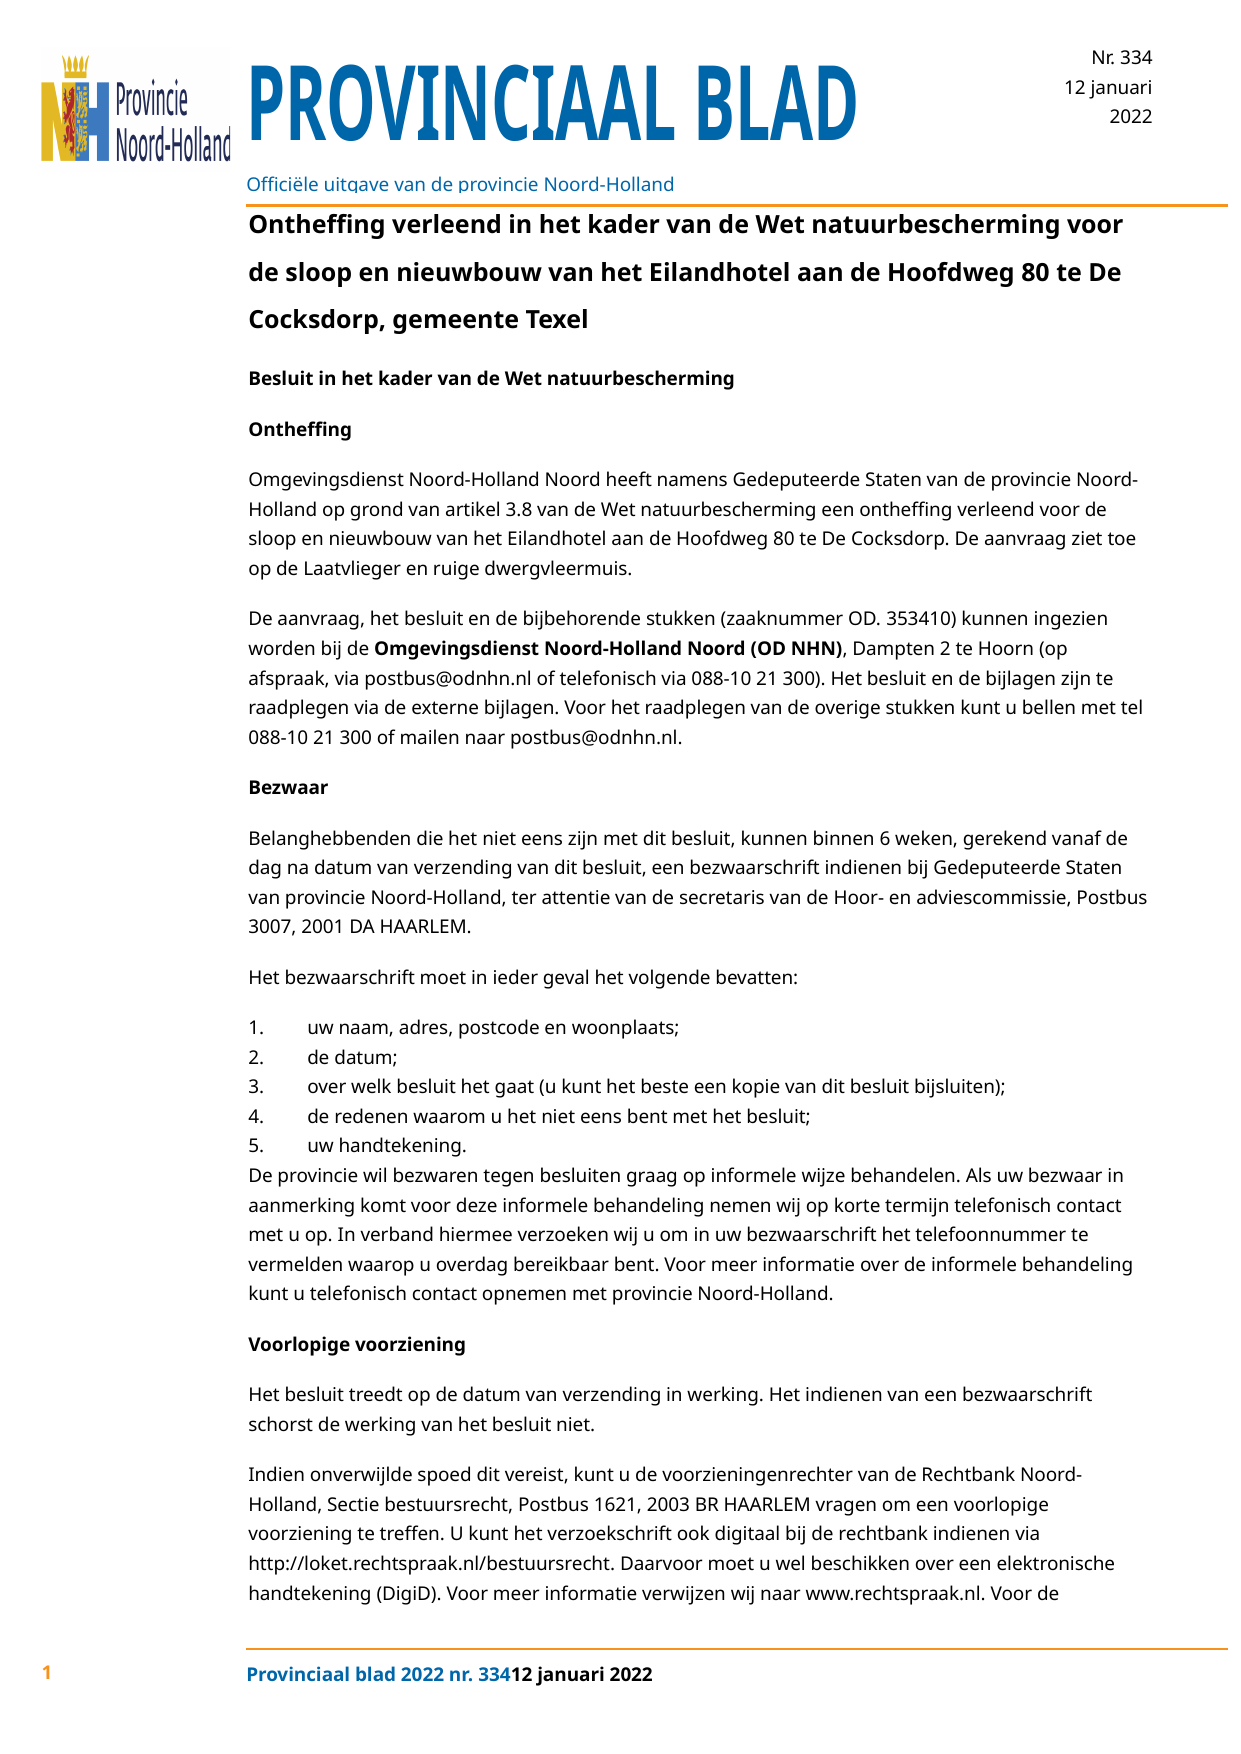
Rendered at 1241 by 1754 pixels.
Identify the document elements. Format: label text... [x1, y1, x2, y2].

picture [41, 47, 231, 172]
text Het besluit treedt op de datum van verzending in werking. Het indienen van een bezwaarschrift schorst de werking van het besluit niet. [248, 1381, 1152, 1437]
list uw naam, adres, postcode en woonplaats; [248, 1014, 1152, 1040]
text Besluit in het kader van de Wet natuurbescherming [248, 366, 1152, 391]
list uw handtekening. [248, 1133, 1152, 1158]
text Ontheffing [248, 416, 1152, 442]
text Het bezwaarschrift moet in ieder geval het volgende bevatten: [248, 964, 1152, 989]
text Bezwaar [248, 774, 1152, 800]
text Indien onverwijlde spoed dit vereist, kunt u de voorzieningenrechter van de Rechtbank Noord-Holland, Sectie bestuursrecht, Postbus 1621, 2003 BR HAARLEM vragen om een voorlopige voorziening te treffen. U kunt het verzoekschrift ook digitaal bij de rechtbank indienen via http://loket.rechtspraak.nl/bestuursrecht. Daarvoor moet u wel beschikken over een elektronische handtekening (DigiD). Voor meer informatie verwijzen wij naar www.rechtspraak.nl. Voor de [248, 1461, 1152, 1605]
list de datum; [248, 1044, 1152, 1069]
text Omgevingsdienst Noord-Holland Noord heeft namens Gedeputeerde Staten van de provincie Noord-Holland op grond van artikel 3.8 van de Wet natuurbescherming een ontheffing verleend voor de sloop en nieuwbouw van het Eilandhotel aan de Hoofdweg 80 te De Cocksdorp. De aanvraag ziet toe op de Laatvlieger en ruige dwergvleermuis. [248, 466, 1152, 581]
text De aanvraag, het besluit en de bijbehorende stukken (zaaknummer OD. 353410) kunnen ingezien worden bij de Omgevingsdienst Noord-Holland Noord (OD NHN), Dampten 2 te Hoorn (op afspraak, via postbus@odnhn.nl of telefonisch via 088-10 21 300). Het besluit en de bijlagen zijn te raadplegen via de externe bijlagen. Voor het raadplegen van de overige stukken kunt u bellen met tel 088-10 21 300 of mailen naar postbus@odnhn.nl. [248, 606, 1152, 749]
list de redenen waarom u het niet eens bent met het besluit; [248, 1103, 1152, 1129]
list over welk besluit het gaat (u kunt het beste een kopie van dit besluit bijsluiten); [248, 1073, 1152, 1099]
text Ontheffing verleend in het kader van de Wet natuurbescherming voor de sloop en nieuwbouw van het Eilandhotel aan de Hoofdweg 80 te De Cocksdorp, gemeente Texel [248, 207, 1152, 336]
text De provincie wil bezwaren tegen besluiten graag op informele wijze behandelen. Als uw bezwaar in aanmerking komt voor deze informele behandeling nemen wij op korte termijn telefonisch contact met u op. In verband hiermee verzoeken wij u om in uw bezwaarschrift het telefoonnummer te vermelden waarop u overdag bereikbaar bent. Voor meer informatie over de informele behandeling kunt u telefonisch contact opnemen met provincie Noord-Holland. [248, 1162, 1152, 1306]
text Belanghebbenden die het niet eens zijn met dit besluit, kunnen binnen 6 weken, gerekend vanaf de dag na datum van verzending van dit besluit, een bezwaarschrift indienen bij Gedeputeerde Staten van provincie Noord-Holland, ter attentie van de secretaris van de Hoor- en adviescommissie, Postbus 3007, 2001 DA HAARLEM. [248, 825, 1152, 939]
text Voorlopige voorziening [248, 1331, 1152, 1357]
